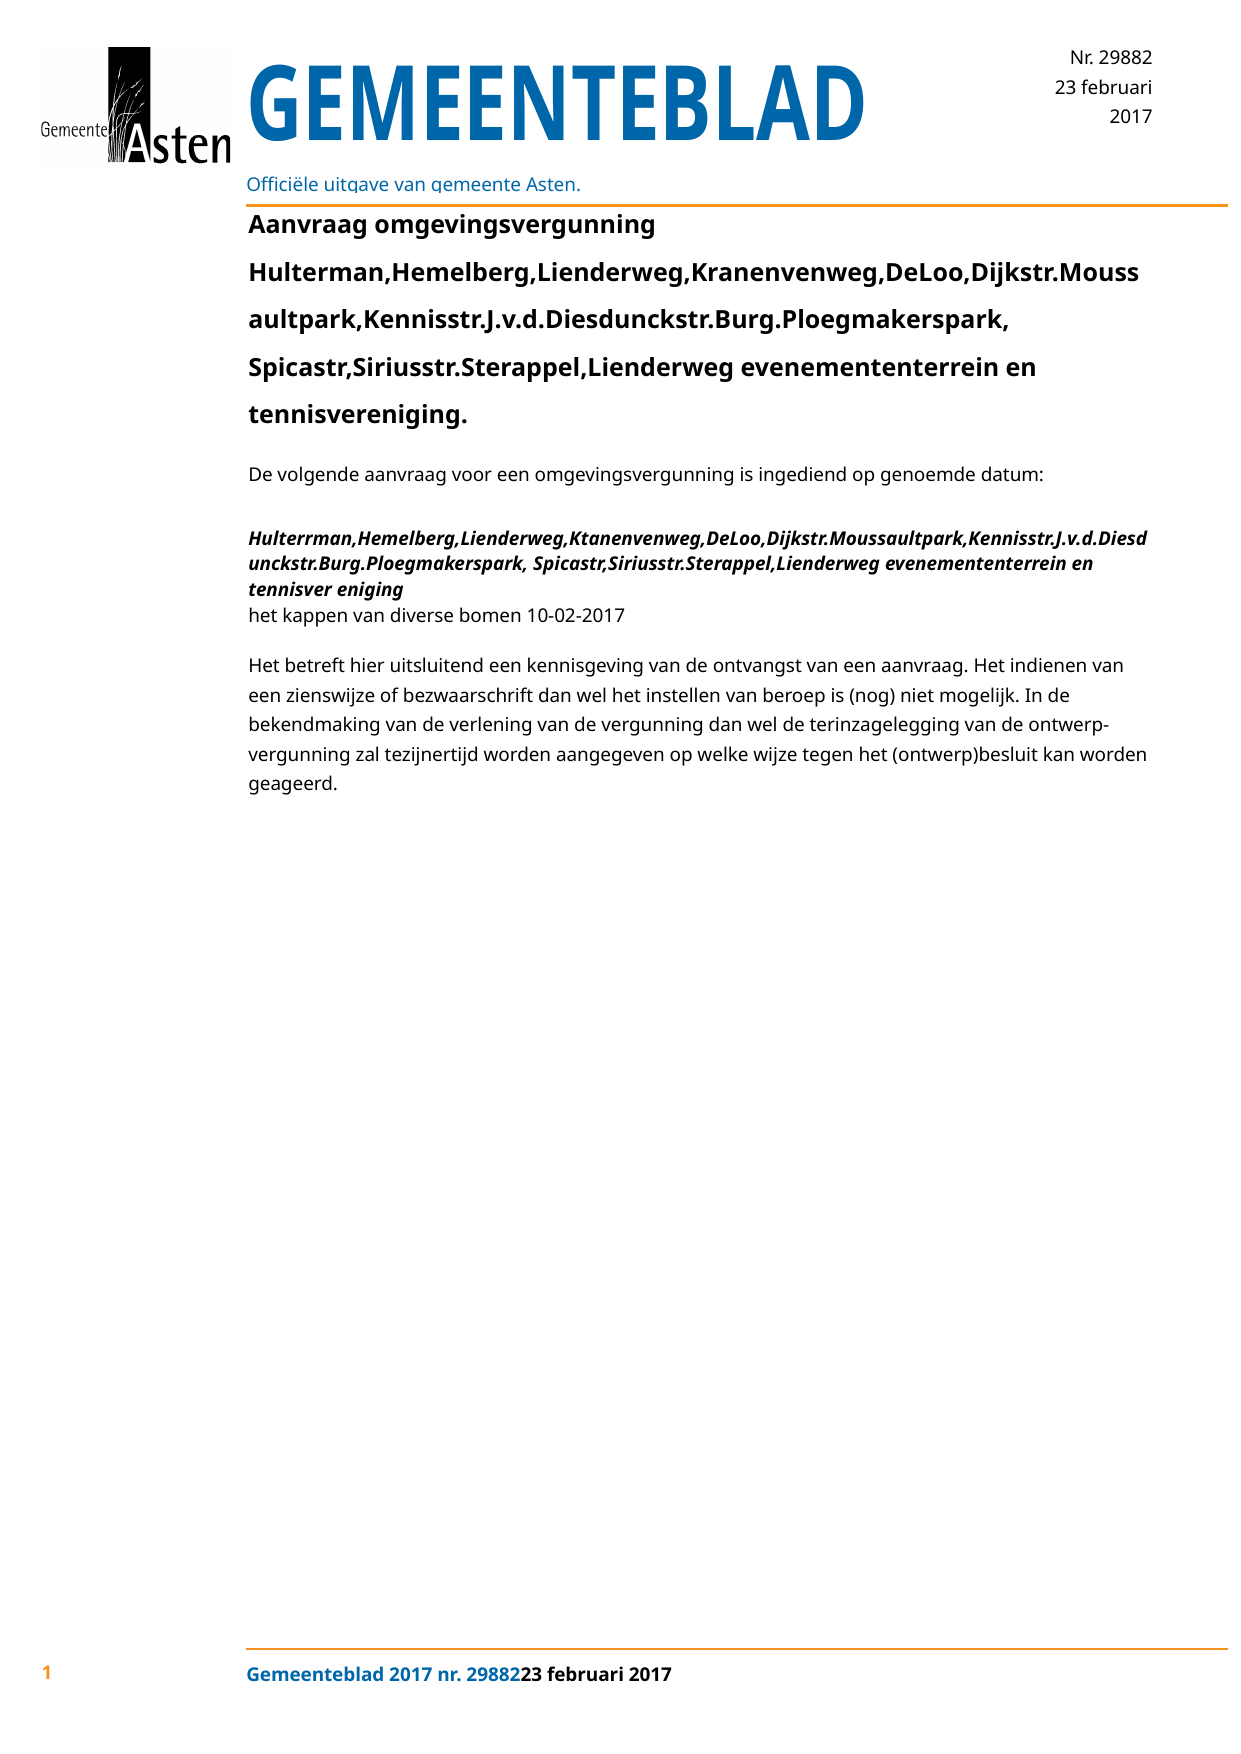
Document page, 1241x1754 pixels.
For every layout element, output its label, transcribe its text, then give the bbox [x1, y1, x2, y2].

text Hulterrman,Hemelberg,Lienderweg,Ktanenvenweg,DeLoo,Dijkstr.Moussaultpark,Kennisstr.J.v.d.Diesdunckstr.Burg.Ploegmakerspark, Spicastr,Siriusstr.Sterappel,Lienderweg evenemententerrein en tennisver eniging [248, 525, 1152, 602]
picture [41, 47, 231, 172]
text De volgende aanvraag voor een omgevingsvergunning is ingediend op genoemde datum: [248, 461, 1152, 486]
text het kappen van diverse bomen 10-02-2017 [248, 602, 1152, 628]
text Het betreft hier uitsluitend een kennisgeving van de ontvangst van een aanvraag. Het indienen van een zienswijze of bezwaarschrift dan wel het instellen van beroep is (nog) niet mogelijk. In de bekendmaking van de verlening van de vergunning dan wel de terinzagelegging van de ontwerp-vergunning zal tezijnertijd worden aangegeven op welke wijze tegen het (ontwerp)besluit kan worden geageerd. [248, 652, 1152, 796]
text Aanvraag omgevingsvergunning Hulterman,Hemelberg,Lienderweg,Kranenvenweg,DeLoo,Dijkstr.Moussaultpark,Kennisstr.J.v.d.Diesdunckstr.Burg.Ploegmakerspark, Spicastr,Siriusstr.Sterappel,Lienderweg evenemententerrein en tennisvereniging. [248, 207, 1152, 431]
